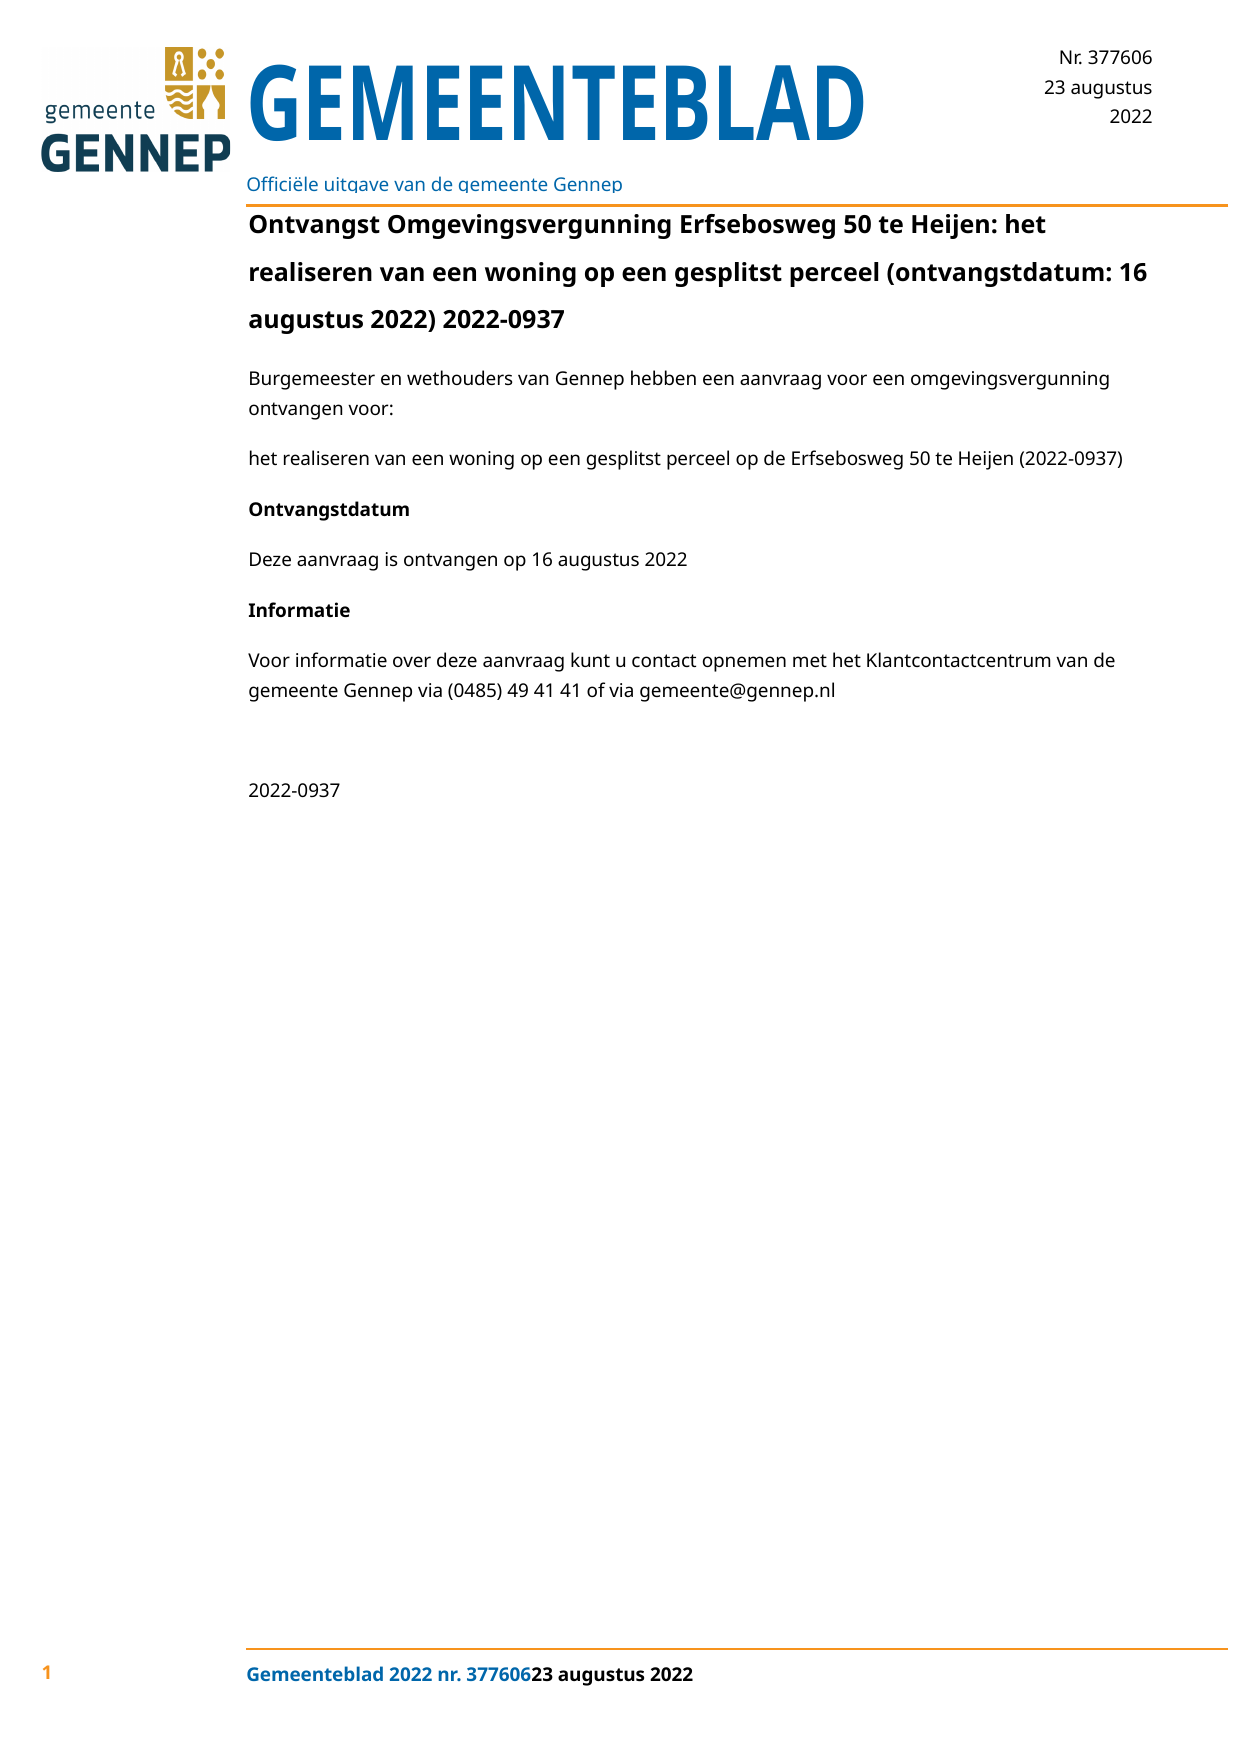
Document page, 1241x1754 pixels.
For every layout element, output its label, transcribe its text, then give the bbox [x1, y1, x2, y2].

text 2022-0937 [248, 778, 1152, 803]
text Voor informatie over deze aanvraag kunt u contact opnemen met het Klantcontactcentrum van de gemeente Gennep via (0485) 49 41 41 of via gemeente@gennep.nl [248, 647, 1152, 702]
text Ontvangstdatum [248, 496, 1152, 522]
text het realiseren van een woning op een gesplitst perceel op de Erfsebosweg 50 te Heijen (2022-0937) [248, 446, 1152, 471]
picture [41, 47, 231, 172]
text Deze aanvraag is ontvangen op 16 augustus 2022 [248, 546, 1152, 572]
text Burgemeester en wethouders van Gennep hebben een aanvraag voor een omgevingsvergunning ontvangen voor: [248, 366, 1152, 421]
text Informatie [248, 597, 1152, 622]
text Ontvangst Omgevingsvergunning Erfsebosweg 50 te Heijen: het realiseren van een woning op een gesplitst perceel (ontvangstdatum: 16 augustus 2022) 2022-0937 [248, 207, 1152, 336]
